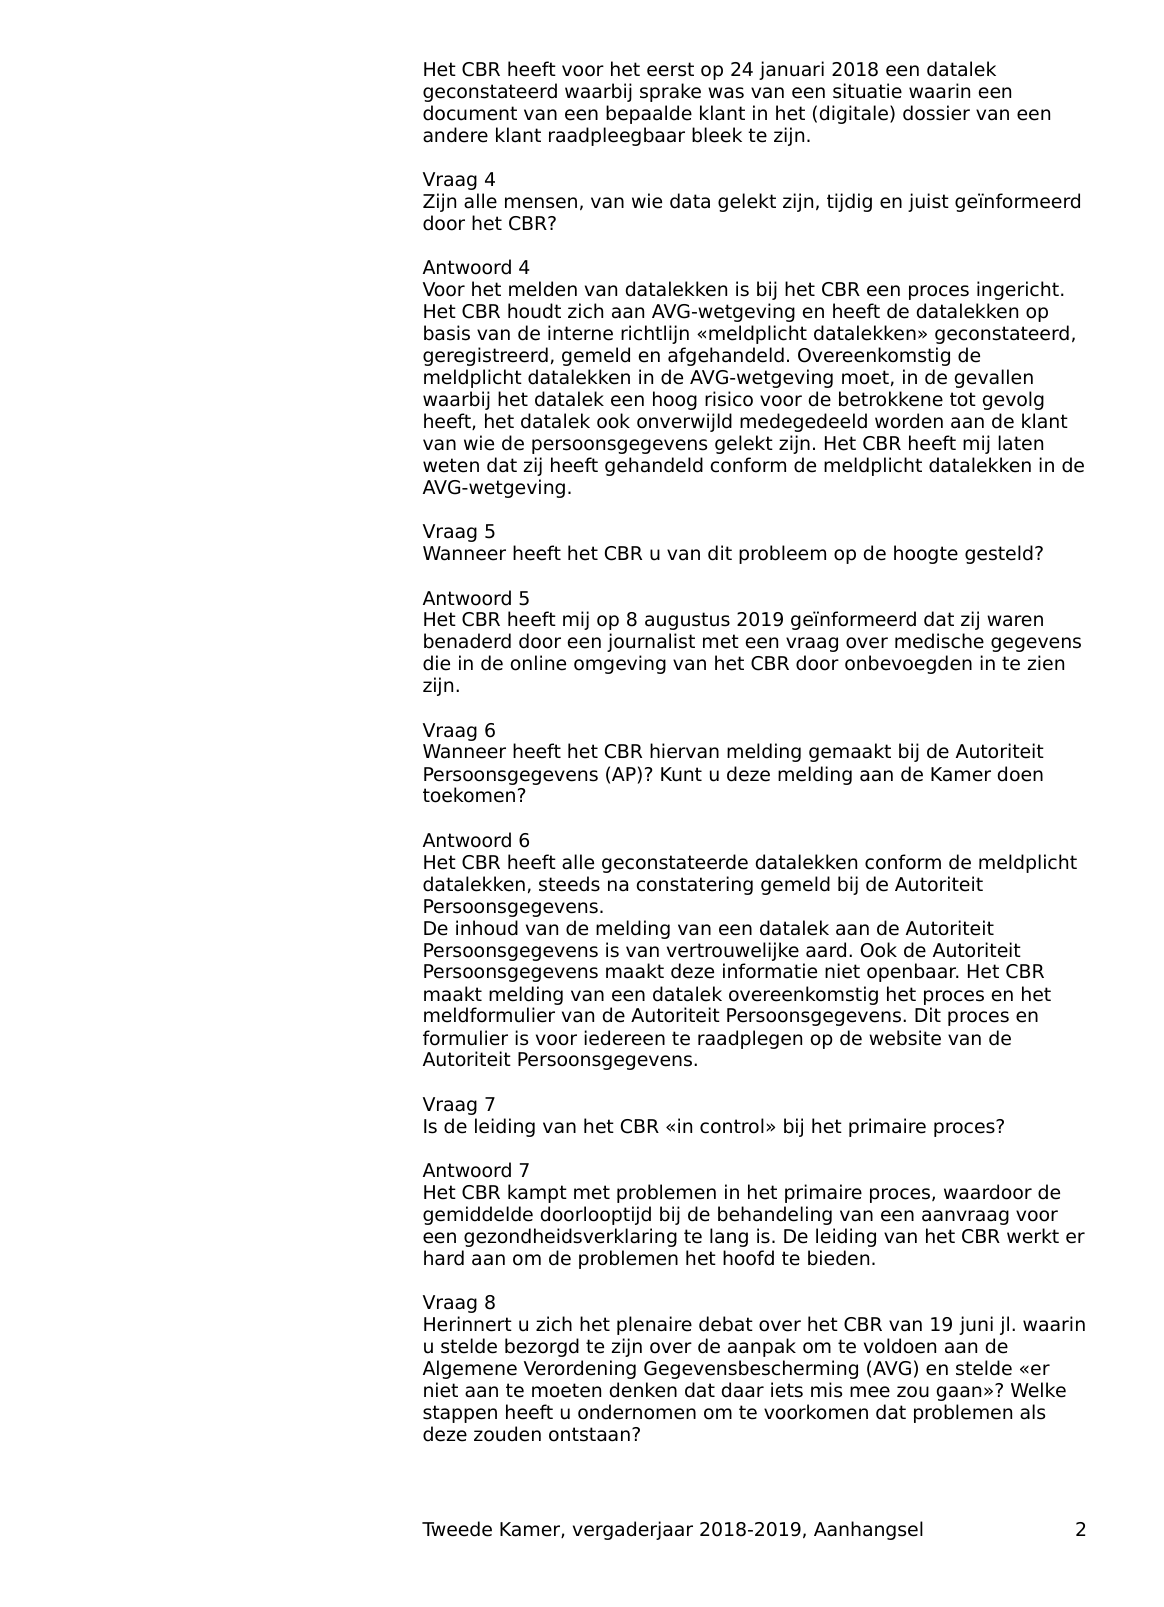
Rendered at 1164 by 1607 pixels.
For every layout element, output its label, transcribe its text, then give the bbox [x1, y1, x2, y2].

text Vraag 6 [422, 719, 1087, 741]
text Antwoord 5 [422, 587, 1087, 609]
text Antwoord 7 [422, 1160, 1087, 1182]
text Vraag 7 [422, 1093, 1087, 1116]
text Is de leiding van het CBR «in control» bij het primaire proces? [422, 1116, 1087, 1137]
text Het CBR kampt met problemen in het primaire proces, waardoor de gemiddelde doorlooptijd bij de behandeling van een aanvraag voor een gezondheidsverklaring te lang is. De leiding van het CBR werkt er hard aan om de problemen het hoofd te bieden. [422, 1182, 1087, 1269]
text Het CBR heeft alle geconstateerde datalekken conform de meldplicht datalekken, steeds na constatering gemeld bij de Autoriteit Persoonsgegevens. [422, 852, 1087, 917]
text Vraag 4 [422, 169, 1087, 191]
text Het CBR heeft mij op 8 augustus 2019 geïnformeerd dat zij waren benaderd door een journalist met een vraag over medische gegevens die in de online omgeving van het CBR door onbevoegden in te zien zijn. [422, 609, 1087, 697]
text Vraag 8 [422, 1292, 1087, 1314]
text Vraag 5 [422, 521, 1087, 543]
text Het CBR heeft voor het eerst op 24 januari 2018 een datalek geconstateerd waarbij sprake was van een situatie waarin een document van een bepaalde klant in het (digitale) dossier van een andere klant raadpleegbaar bleek te zijn. [422, 59, 1087, 147]
text Zijn alle mensen, van wie data gelekt zijn, tijdig en juist geïnformeerd door het CBR? [422, 191, 1087, 235]
text Antwoord 6 [422, 829, 1087, 852]
text Wanneer heeft het CBR u van dit probleem op de hoogte gesteld? [422, 543, 1087, 565]
text Wanneer heeft het CBR hiervan melding gemaakt bij de Autoriteit Persoonsgegevens (AP)? Kunt u deze melding aan de Kamer doen toekomen? [422, 741, 1087, 807]
text De inhoud van de melding van een datalek aan de Autoriteit Persoonsgegevens is van vertrouwelijke aard. Ook de Autoriteit Persoonsgegevens maakt deze informatie niet openbaar. Het CBR maakt melding van een datalek overeenkomstig het proces en het meldformulier van de Autoriteit Persoonsgegevens. Dit proces en formulier is voor iedereen te raadplegen op de website van de Autoriteit Persoonsgegevens. [422, 917, 1087, 1071]
text Herinnert u zich het plenaire debat over het CBR van 19 juni jl. waarin u stelde bezorgd te zijn over de aanpak om te voldoen aan de Algemene Verordening Gegevensbescherming (AVG) en stelde «er niet aan te moeten denken dat daar iets mis mee zou gaan»? Welke stappen heeft u ondernomen om te voorkomen dat problemen als deze zouden ontstaan? [422, 1314, 1087, 1446]
text Voor het melden van datalekken is bij het CBR een proces ingericht. Het CBR houdt zich aan AVG-wetgeving en heeft de datalekken op basis van de interne richtlijn «meldplicht datalekken» geconstateerd, geregistreerd, gemeld en afgehandeld. Overeenkomstig de meldplicht datalekken in de AVG-wetgeving moet, in de gevallen waarbij het datalek een hoog risico voor de betrokkene tot gevolg heeft, het datalek ook onverwijld medegedeeld worden aan de klant van wie de persoonsgegevens gelekt zijn. Het CBR heeft mij laten weten dat zij heeft gehandeld conform de meldplicht datalekken in de AVG-wetgeving. [422, 279, 1087, 499]
text Antwoord 4 [422, 257, 1087, 279]
